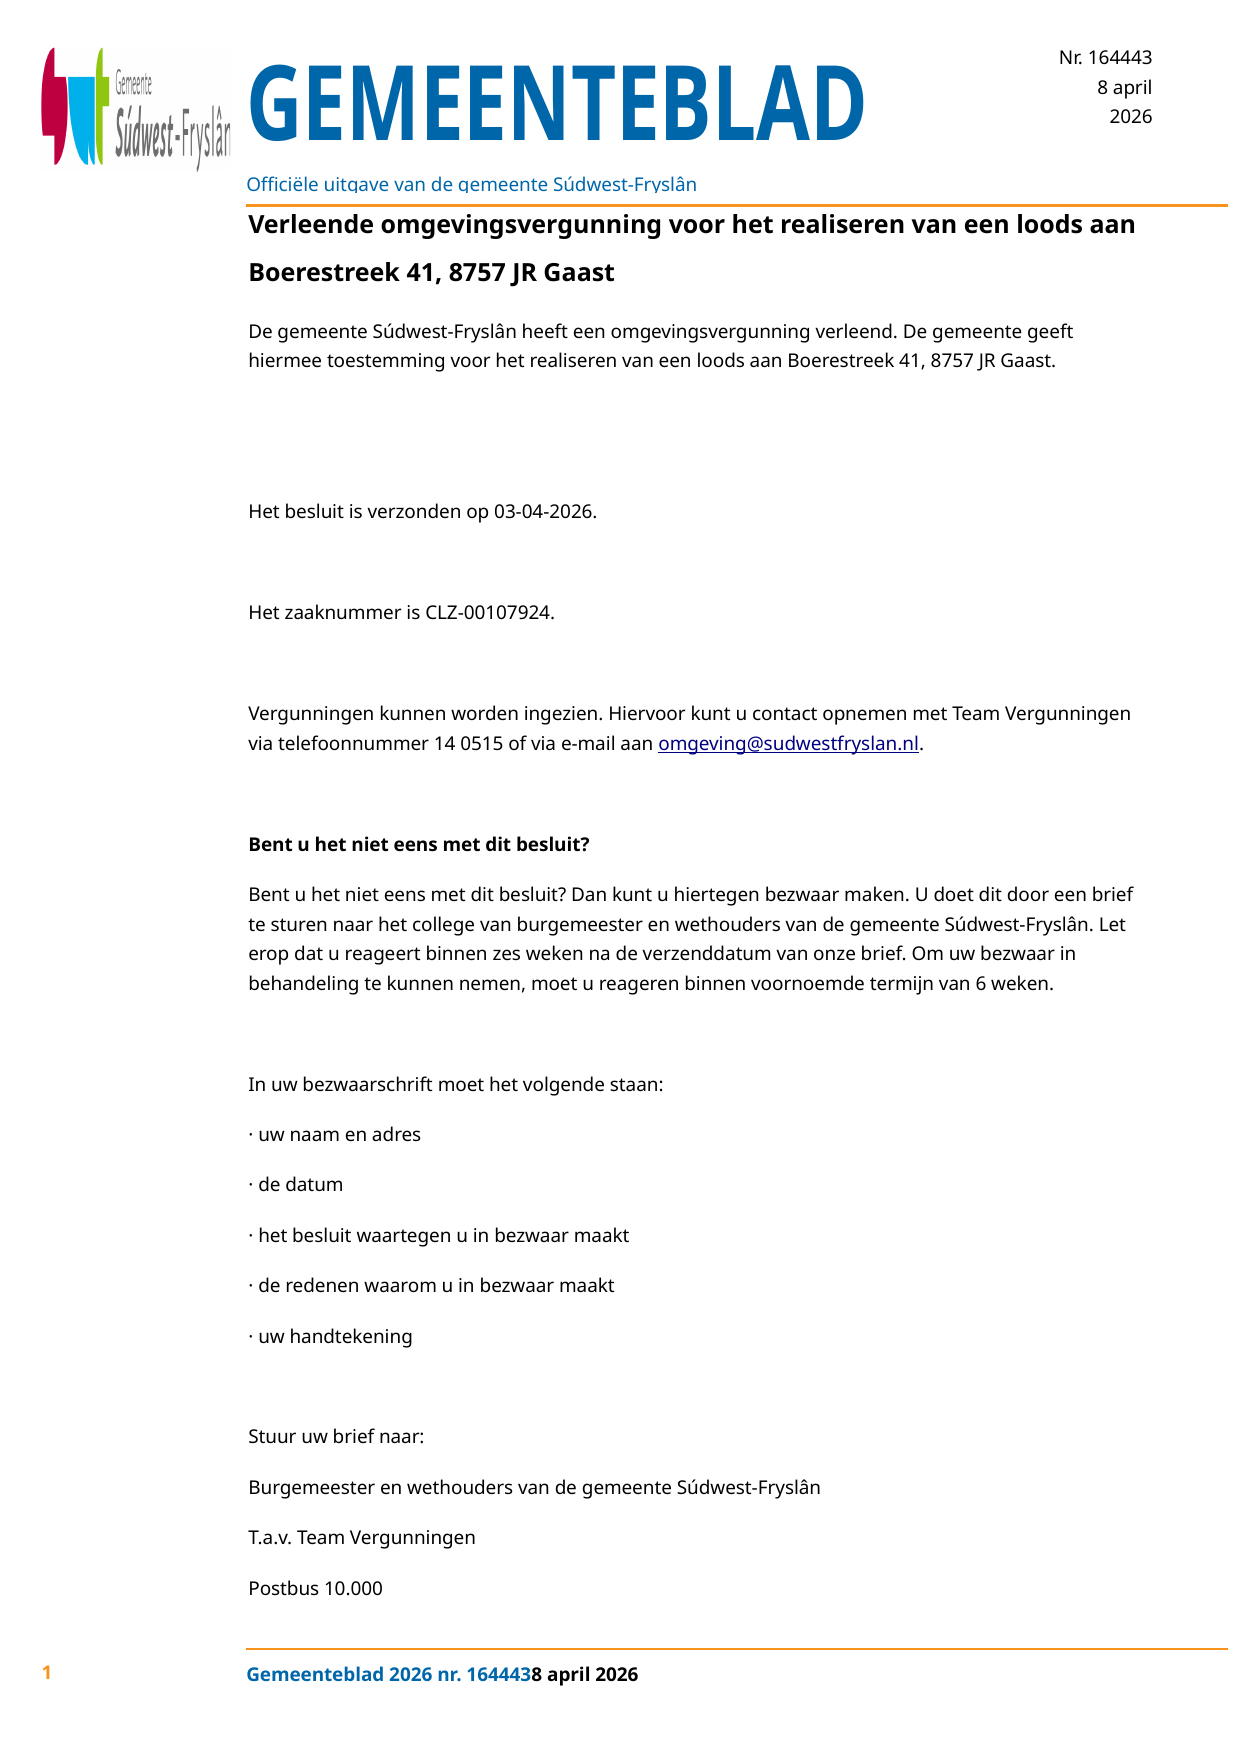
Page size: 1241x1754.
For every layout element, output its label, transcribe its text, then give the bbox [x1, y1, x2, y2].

text Verleende omgevingsvergunning voor het realiseren van een loods aan Boerestreek 41, 8757 JR Gaast [248, 207, 1152, 288]
text Vergunningen kunnen worden ingezien. Hiervoor kunt u contact opnemen met Team Vergunningen via telefoonnummer 14 0515 of via e-mail aan omgeving@sudwestfryslan.nl. [248, 700, 1152, 756]
text · het besluit waartegen u in bezwaar maakt [248, 1222, 1152, 1248]
text Postbus 10.000 [248, 1575, 1152, 1601]
text · de redenen waarom u in bezwaar maakt [248, 1272, 1152, 1298]
text T.a.v. Team Vergunningen [248, 1524, 1152, 1550]
text Bent u het niet eens met dit besluit? [248, 831, 1152, 857]
text · uw handtekening [248, 1323, 1152, 1349]
text · uw naam en adres [248, 1121, 1152, 1147]
text In uw bezwaarschrift moet het volgende staan: [248, 1071, 1152, 1097]
text · de datum [248, 1172, 1152, 1197]
text Bent u het niet eens met dit besluit? Dan kunt u hiertegen bezwaar maken. U doet dit door een brief te sturen naar het college van burgemeester en wethouders van de gemeente Súdwest-Fryslân. Let erop dat u reageert binnen zes weken na de verzenddatum van onze brief. Om uw bezwaar in behandeling te kunnen nemen, moet u reageren binnen voornoemde termijn van 6 weken. [248, 881, 1152, 996]
picture [41, 47, 231, 172]
text Het besluit is verzonden op 03-04-2026. [248, 499, 1152, 524]
text Burgemeester en wethouders van de gemeente Súdwest-Fryslân [248, 1474, 1152, 1500]
text Het zaaknummer is CLZ-00107924. [248, 599, 1152, 625]
text Stuur uw brief naar: [248, 1424, 1152, 1449]
text De gemeente Súdwest-Fryslân heeft een omgevingsvergunning verleend. De gemeente geeft hiermee toestemming voor het realiseren van een loods aan Boerestreek 41, 8757 JR Gaast. [248, 318, 1152, 373]
